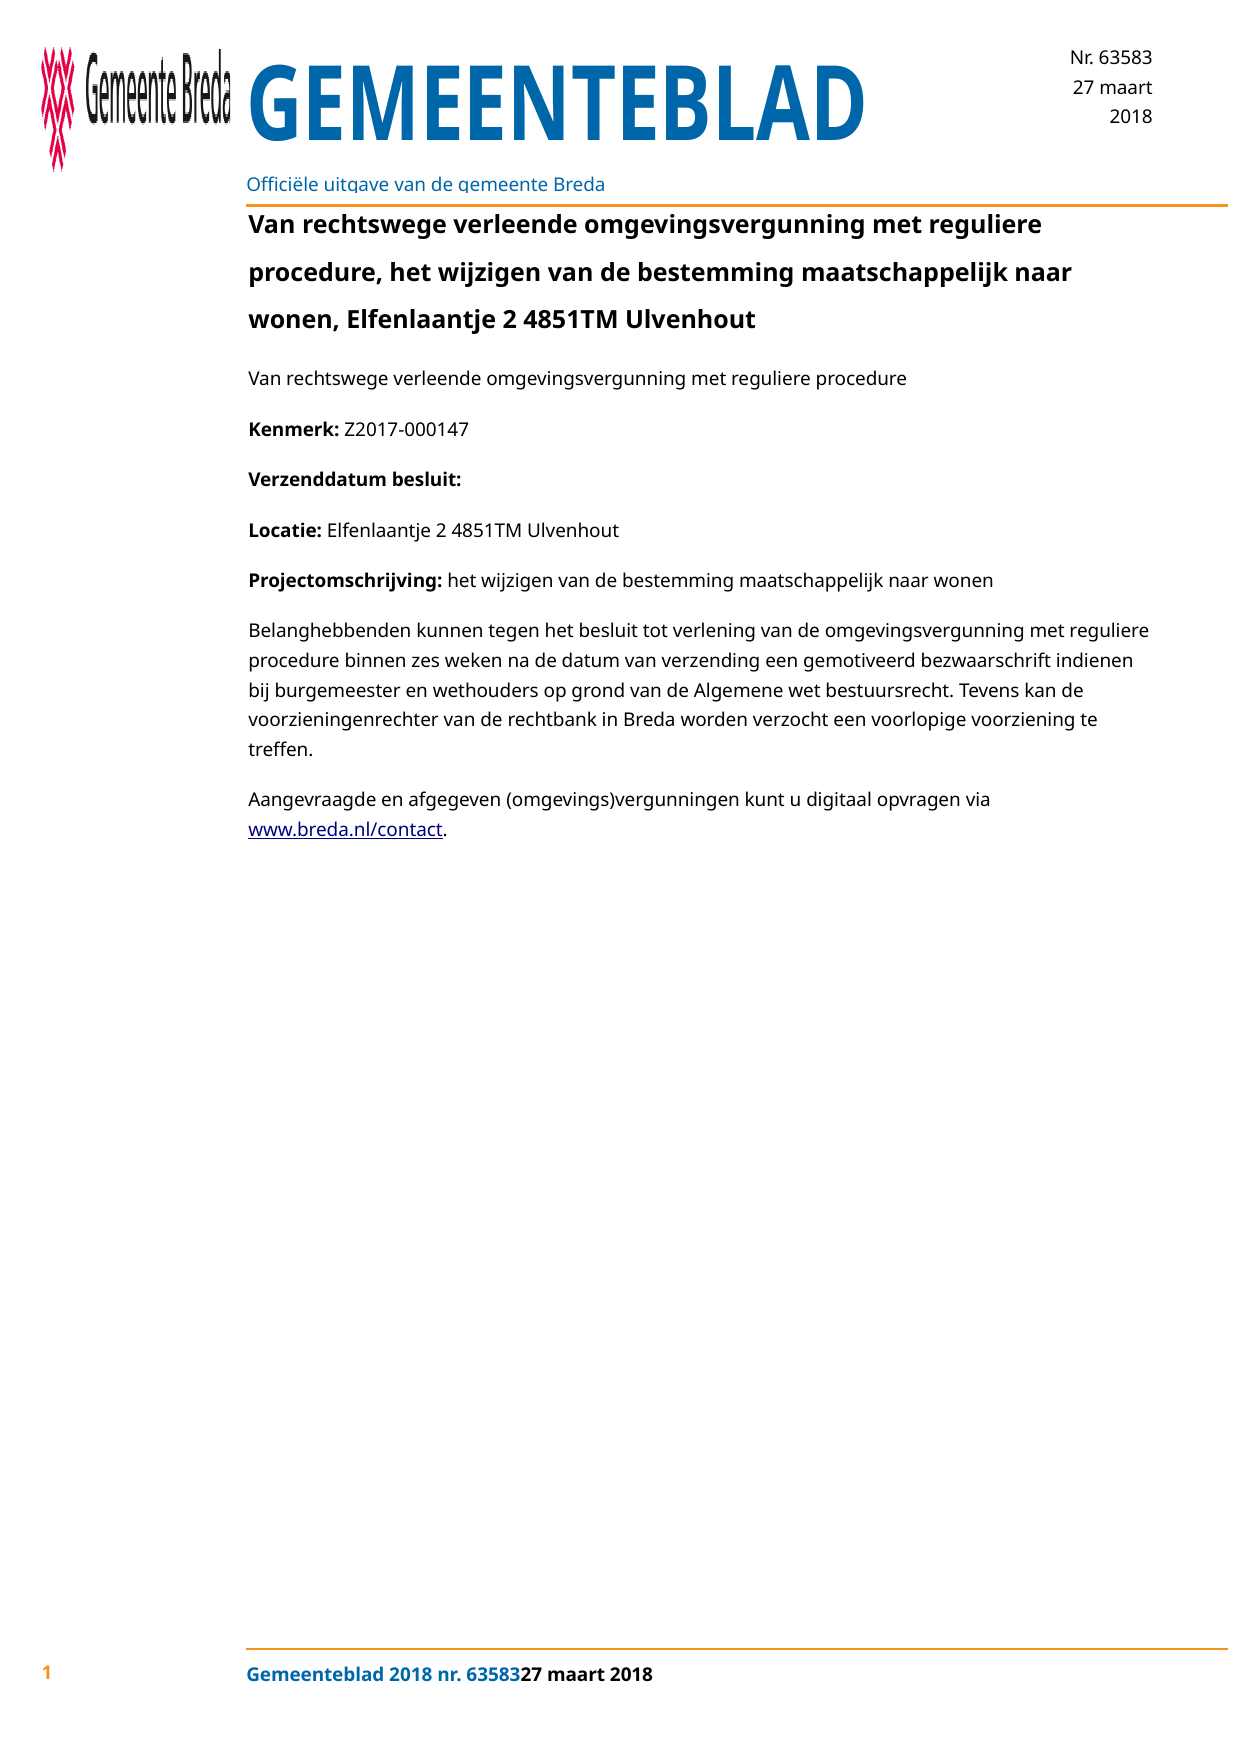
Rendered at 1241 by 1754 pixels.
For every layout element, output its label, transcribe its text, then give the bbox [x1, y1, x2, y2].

text Kenmerk: Z2017-000147 [248, 416, 1152, 442]
text Locatie: Elfenlaantje 2 4851TM Ulvenhout [248, 517, 1152, 542]
text Verzenddatum besluit: [248, 466, 1152, 492]
text Van rechtswege verleende omgevingsvergunning met reguliere procedure, het wijzigen van de bestemming maatschappelijk naar wonen, Elfenlaantje 2 4851TM Ulvenhout [248, 207, 1152, 336]
text Belanghebbenden kunnen tegen het besluit tot verlening van de omgevingsvergunning met reguliere procedure binnen zes weken na de datum van verzending een gemotiveerd bezwaarschrift indienen bij burgemeester en wethouders op grond van de Algemene wet bestuursrecht. Tevens kan de voorzieningenrechter van de rechtbank in Breda worden verzocht een voorlopige voorziening te treffen. [248, 618, 1152, 762]
picture [41, 47, 231, 172]
text Projectomschrijving: het wijzigen van de bestemming maatschappelijk naar wonen [248, 567, 1152, 593]
text Aangevraagde en afgegeven (omgevings)vergunningen kunt u digitaal opvragen via www.breda.nl/contact. [248, 786, 1152, 842]
text Van rechtswege verleende omgevingsvergunning met reguliere procedure [248, 366, 1152, 391]
